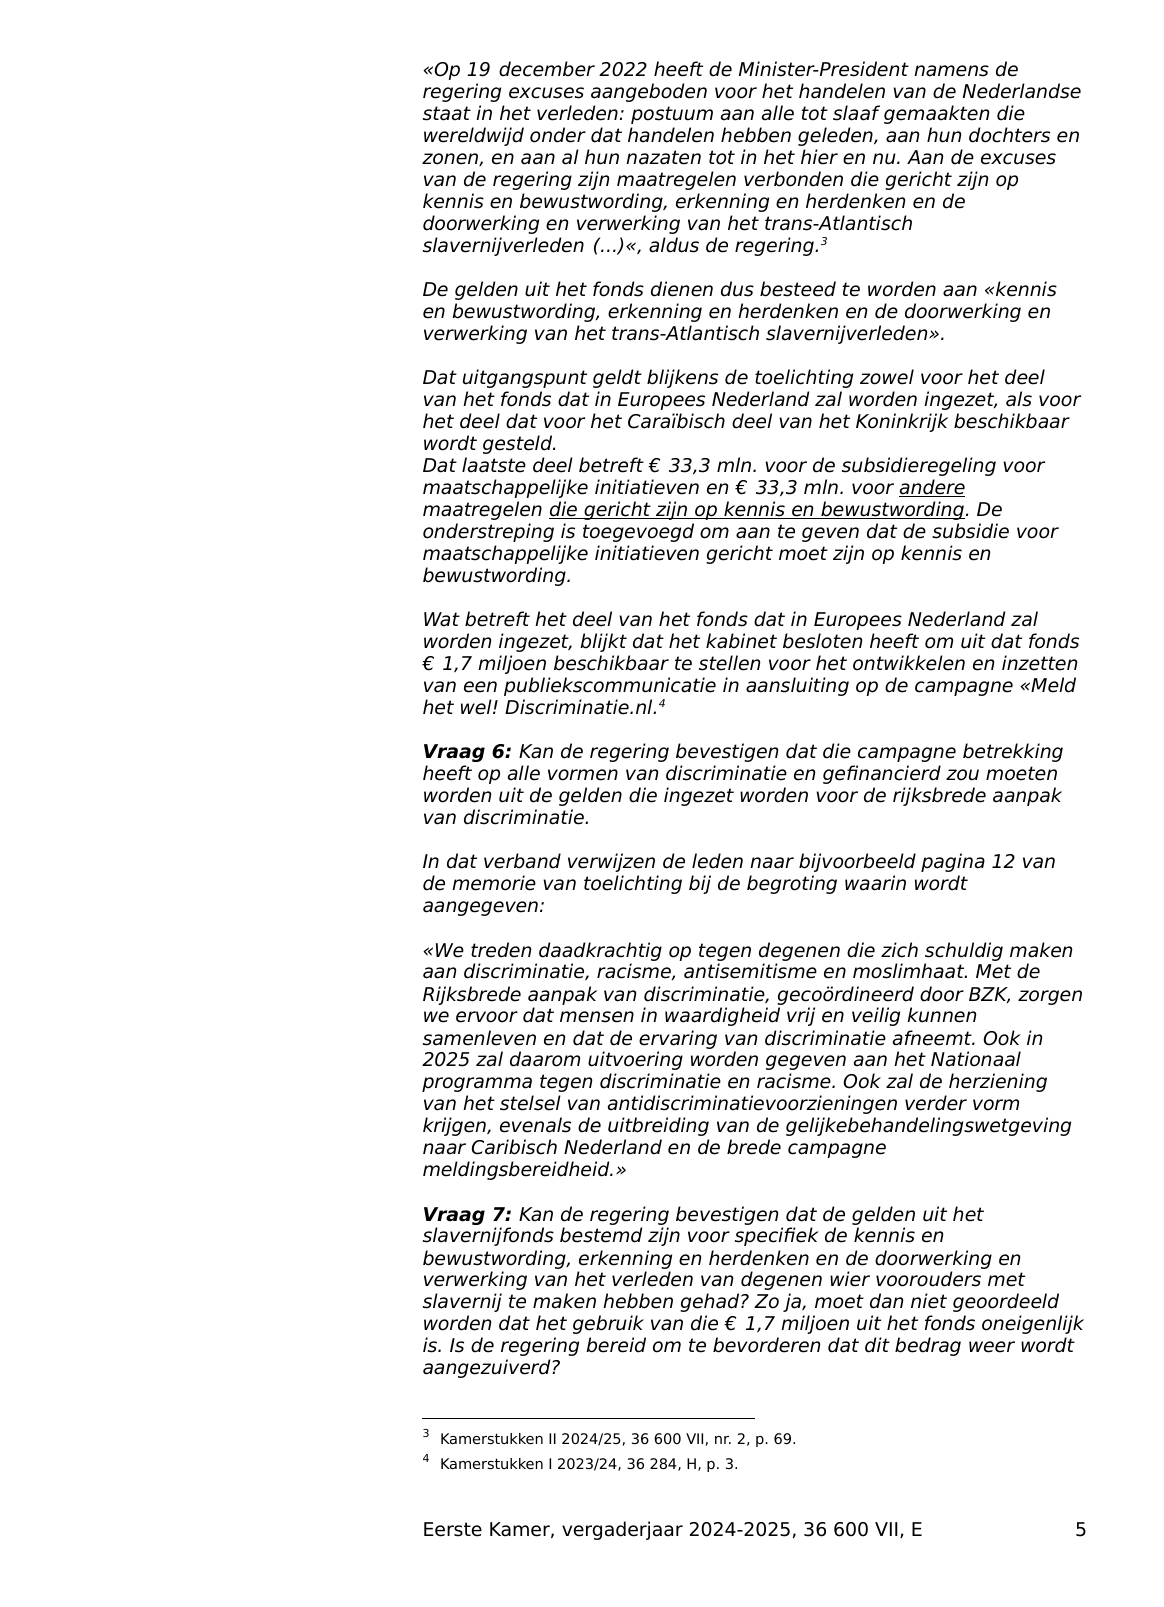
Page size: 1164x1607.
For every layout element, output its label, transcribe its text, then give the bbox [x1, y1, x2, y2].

text Vraag 6: Kan de regering bevestigen dat die campagne betrekking heeft op alle vormen van discriminatie en gefinancierd zou moeten worden uit de gelden die ingezet worden voor de rijksbrede aanpak van discriminatie. [422, 741, 1087, 829]
text Vraag 7: Kan de regering bevestigen dat de gelden uit het slavernijfonds bestemd zijn voor specifiek de kennis en bewustwording, erkenning en herdenken en de doorwerking en verwerking van het verleden van degenen wier voorouders met slavernij te maken hebben gehad? Zo ja, moet dan niet geoordeeld worden dat het gebruik van die € 1,7 miljoen uit het fonds oneigenlijk is. Is de regering bereid om te bevorderen dat dit bedrag weer wordt aangezuiverd? [422, 1203, 1087, 1379]
text Dat uitgangspunt geldt blijkens de toelichting zowel voor het deel van het fonds dat in Europees Nederland zal worden ingezet, als voor het deel dat voor het Caraïbisch deel van het Koninkrijk beschikbaar wordt gesteld. [422, 367, 1087, 455]
text «Op 19 december 2022 heeft de Minister-President namens de regering excuses aangeboden voor het handelen van de Nederlandse staat in het verleden: postuum aan alle tot slaaf gemaakten die wereldwijd onder dat handelen hebben geleden, aan hun dochters en zonen, en aan al hun nazaten tot in het hier en nu. Aan de excuses van de regering zijn maatregelen verbonden die gericht zijn op kennis en bewustwording, erkenning en herdenken en de doorwerking en verwerking van het trans-Atlantisch slavernijverleden (...)«, aldus de regering. [422, 59, 1087, 257]
text «We treden daadkrachtig op tegen degenen die zich schuldig maken aan discriminatie, racisme, antisemitisme en moslimhaat. Met de Rijksbrede aanpak van discriminatie, gecoördineerd door BZK, zorgen we ervoor dat mensen in waardigheid vrij en veilig kunnen samenleven en dat de ervaring van discriminatie afneemt. Ook in 2025 zal daarom uitvoering worden gegeven aan het Nationaal programma tegen discriminatie en racisme. Ook zal de herziening van het stelsel van antidiscriminatievoorzieningen verder vorm krijgen, evenals de uitbreiding van de gelijkebehandelingswetgeving naar Caribisch Nederland en de brede campagne meldingsbereidheid.» [422, 939, 1087, 1181]
text Kamerstukken II 2024/25, 36 600 VII, nr. 2, p. 69. [422, 1427, 1087, 1449]
text Dat laatste deel betreft € 33,3 mln. voor de subsidieregeling voor maatschappelijke initiatieven en € 33,3 mln. voor andere maatregelen die gericht zijn op kennis en bewustwording. De onderstreping is toegevoegd om aan te geven dat de subsidie voor maatschappelijke initiatieven gericht moet zijn op kennis en bewustwording. [422, 455, 1087, 587]
text In dat verband verwijzen de leden naar bijvoorbeeld pagina 12 van de memorie van toelichting bij de begroting waarin wordt aangegeven: [422, 851, 1087, 917]
text De gelden uit het fonds dienen dus besteed te worden aan «kennis en bewustwording, erkenning en herdenken en de doorwerking en verwerking van het trans-Atlantisch slavernijverleden». [422, 279, 1087, 345]
text Kamerstukken I 2023/24, 36 284, H, p. 3. [422, 1452, 1087, 1474]
text Wat betreft het deel van het fonds dat in Europees Nederland zal worden ingezet, blijkt dat het kabinet besloten heeft om uit dat fonds € 1,7 miljoen beschikbaar te stellen voor het ontwikkelen en inzetten van een publiekscommunicatie in aansluiting op de campagne «Meld het wel! Discriminatie.nl. [422, 609, 1087, 719]
